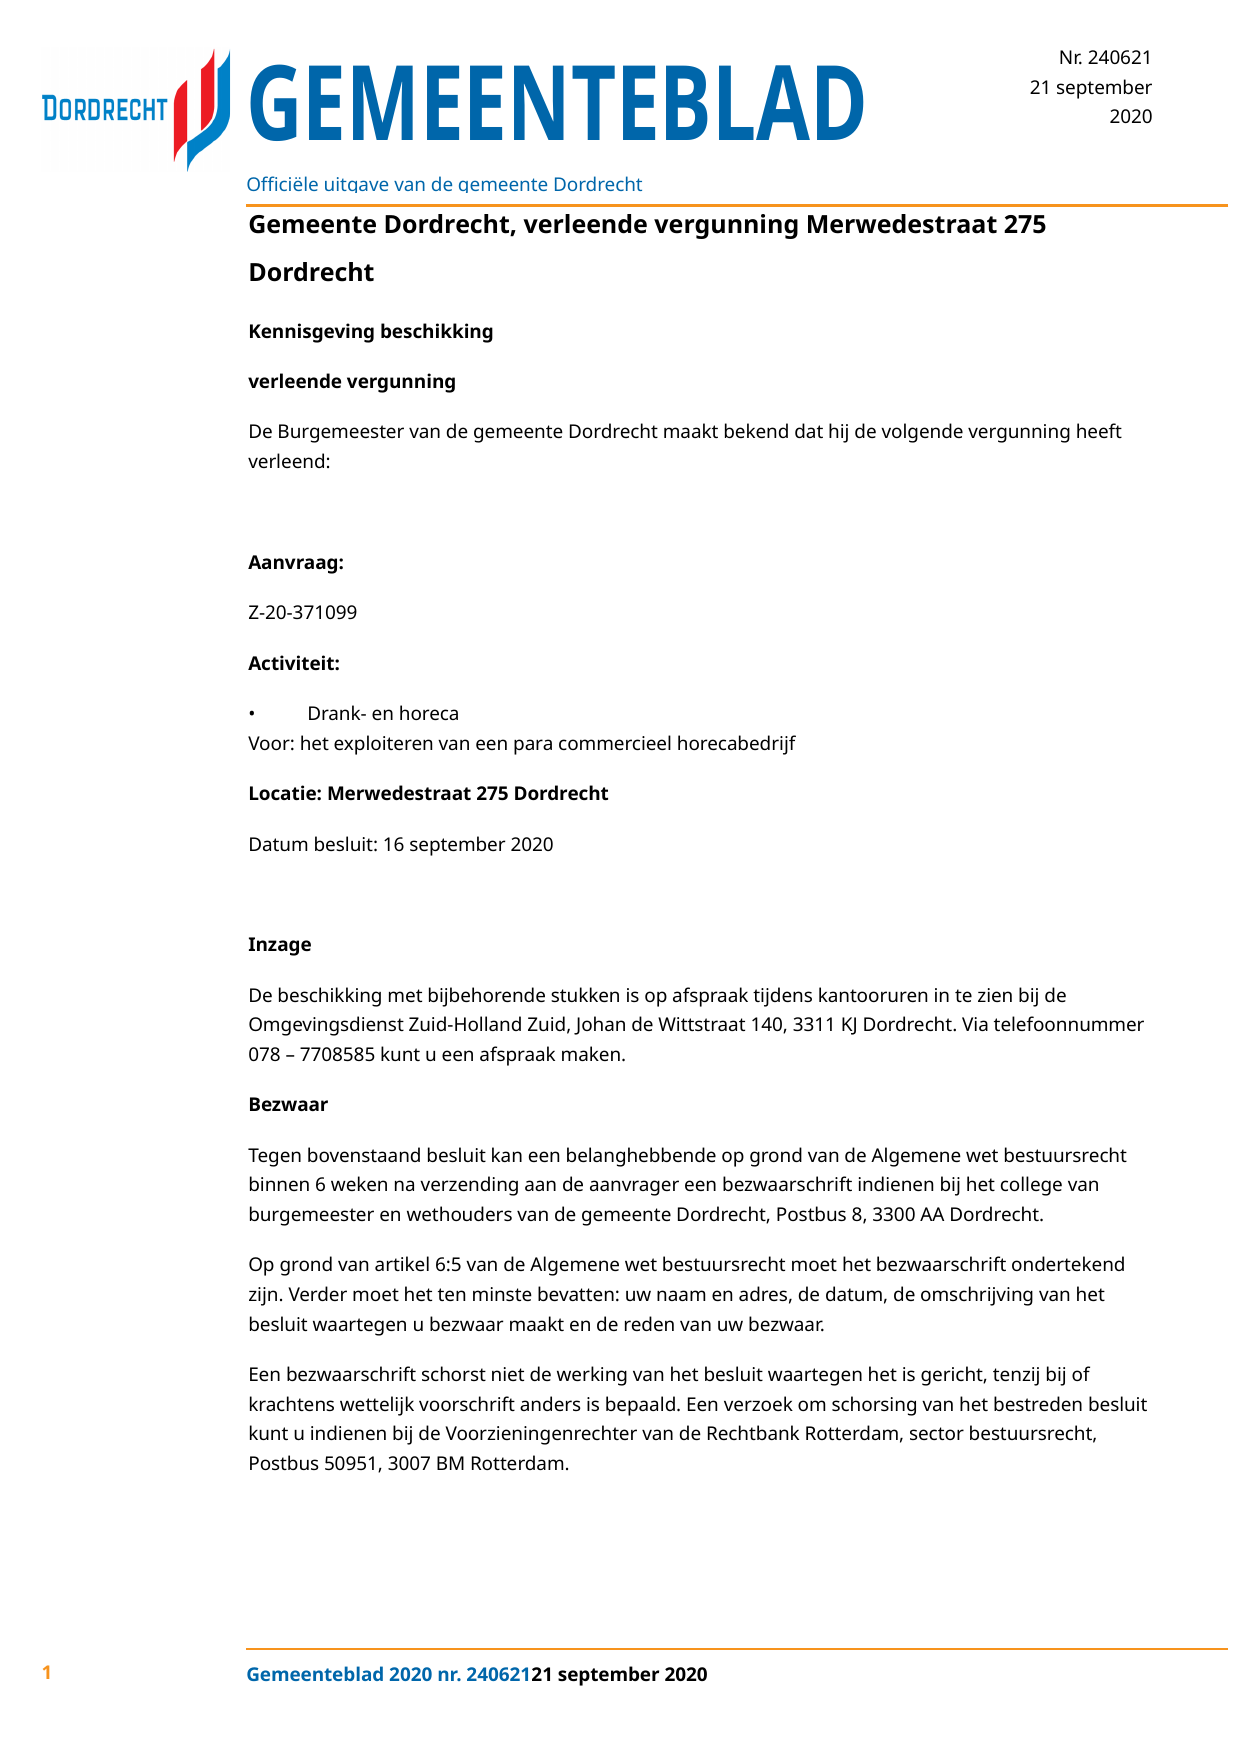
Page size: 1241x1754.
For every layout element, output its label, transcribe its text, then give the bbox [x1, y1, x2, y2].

text Locatie: Merwedestraat 275 Dordrecht [248, 780, 1152, 806]
text verleende vergunning [248, 368, 1152, 394]
text Aanvraag: [248, 549, 1152, 575]
text Activiteit: [248, 650, 1152, 676]
text Bezwaar [248, 1092, 1152, 1117]
text Inzage [248, 932, 1152, 957]
text Tegen bovenstaand besluit kan een belanghebbende op grond van de Algemene wet bestuursrecht binnen 6 weken na verzending aan de aanvrager een bezwaarschrift indienen bij het college van burgemeester en wethouders van de gemeente Dordrecht, Postbus 8, 3300 AA Dordrecht. [248, 1142, 1152, 1227]
text De beschikking met bijbehorende stukken is op afspraak tijdens kantooruren in te zien bij de Omgevingsdienst Zuid-Holland Zuid, Johan de Wittstraat 140, 3311 KJ Dordrecht. Via telefoonnummer 078 – 7708585 kunt u een afspraak maken. [248, 982, 1152, 1067]
picture [41, 47, 231, 172]
text Gemeente Dordrecht, verleende vergunning Merwedestraat 275 Dordrecht [248, 207, 1152, 288]
list Drank- en horeca [248, 700, 1152, 726]
text Datum besluit: 16 september 2020 [248, 831, 1152, 857]
text Kennisgeving beschikking [248, 318, 1152, 344]
text Voor: het exploiteren van een para commercieel horecabedrijf [248, 730, 1152, 756]
text Een bezwaarschrift schorst niet de werking van het besluit waartegen het is gericht, tenzij bij of krachtens wettelijk voorschrift anders is bepaald. Een verzoek om schorsing van het bestreden besluit kunt u indienen bij de Voorzieningenrechter van de Rechtbank Rotterdam, sector bestuursrecht, Postbus 50951, 3007 BM Rotterdam. [248, 1361, 1152, 1476]
text Z-20-371099 [248, 599, 1152, 625]
text De Burgemeester van de gemeente Dordrecht maakt bekend dat hij de volgende vergunning heeft verleend: [248, 419, 1152, 474]
text Op grond van artikel 6:5 van de Algemene wet bestuursrecht moet het bezwaarschrift ondertekend zijn. Verder moet het ten minste bevatten: uw naam en adres, de datum, de omschrijving van het besluit waartegen u bezwaar maakt en de reden van uw bezwaar. [248, 1252, 1152, 1337]
